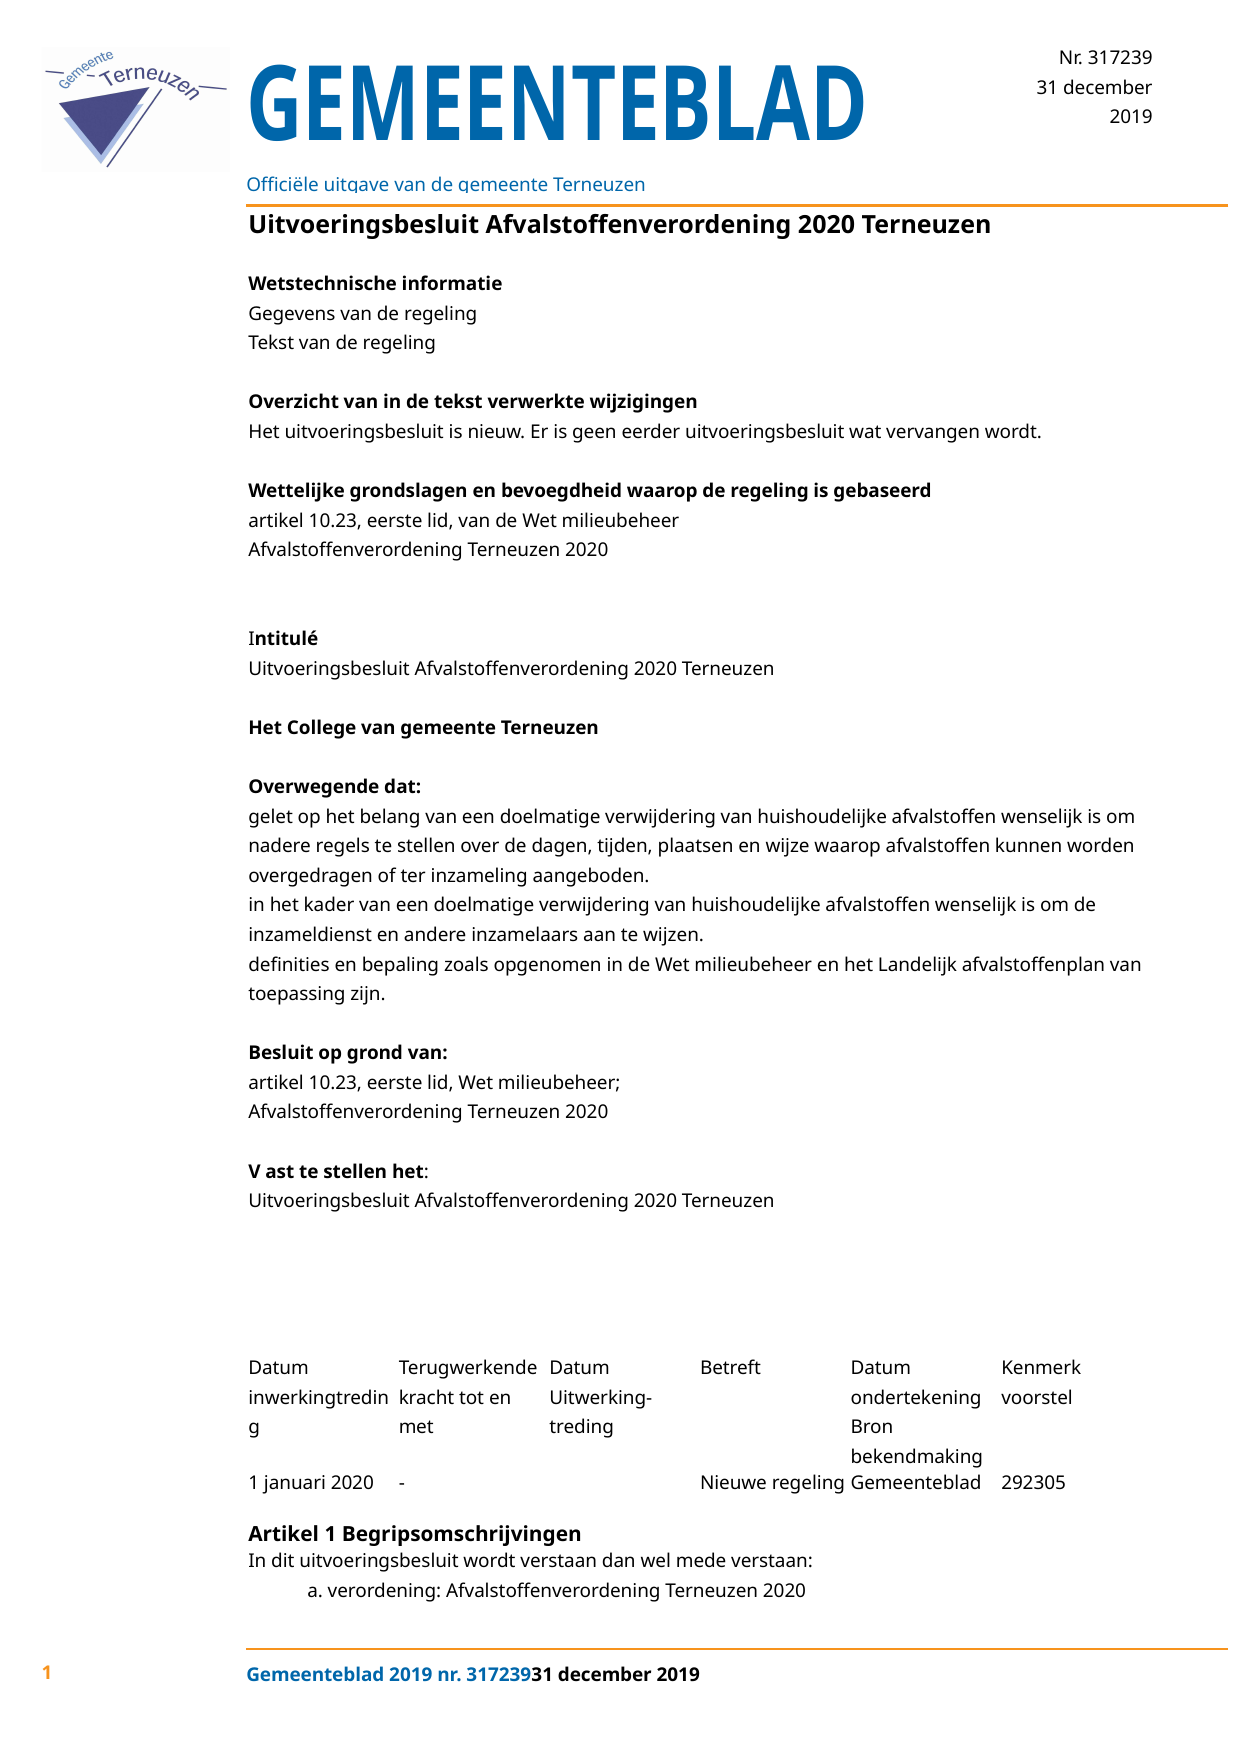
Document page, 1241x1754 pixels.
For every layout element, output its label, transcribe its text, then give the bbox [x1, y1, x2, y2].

text Wetstechnische informatie [248, 270, 1152, 296]
text Overwegende dat: [248, 773, 1152, 799]
table_cell 292305 [1001, 1469, 1152, 1495]
text Overzicht van in de tekst verwerkte wijzigingen [248, 389, 1152, 414]
text Het uitvoeringsbesluit is nieuw. Er is geen eerder uitvoeringsbesluit wat vervangen wordt. [248, 418, 1152, 444]
text artikel 10.23, eerste lid, van de Wet milieubeheer [248, 507, 1152, 533]
table_cell 1 januari 2020 [248, 1469, 398, 1495]
table_header [248, 1296, 501, 1351]
table_header Datum inwerkingtreding [248, 1355, 398, 1469]
table_header Betreft [700, 1355, 850, 1469]
text Uitvoeringsbesluit Afvalstoffenverordening 2020 Terneuzen [248, 1187, 1152, 1213]
text Intitulé [248, 625, 1152, 651]
table_cell [549, 1469, 700, 1495]
text Afvalstoffenverordening Terneuzen 2020 [248, 537, 1152, 562]
picture [41, 47, 231, 172]
text V ast te stellen het: [248, 1158, 1152, 1183]
text Uitvoeringsbesluit Afvalstoffenverordening 2020 Terneuzen [248, 655, 1152, 681]
text gelet op het belang van een doelmatige verwijdering van huishoudelijke afvalstoffen wenselijk is om nadere regels te stellen over de dagen, tijden, plaatsen en wijze waarop afvalstoffen kunnen worden overgedragen of ter inzameling aangeboden. [248, 803, 1152, 888]
text Afvalstoffenverordening Terneuzen 2020 [248, 1099, 1152, 1124]
table_header Kenmerk voorstel [1001, 1355, 1152, 1469]
table_header Terugwerkende kracht tot en met [399, 1355, 549, 1469]
table_cell Gemeenteblad [850, 1469, 1001, 1495]
table_header Datum Uitwerking-treding [549, 1355, 700, 1469]
table_header [501, 1296, 1152, 1351]
text Het College van gemeente Terneuzen [248, 714, 1152, 740]
text Besluit op grond van: [248, 1039, 1152, 1065]
text Artikel 1 Begripsomschrijvingen [248, 1519, 1152, 1547]
text Tekst van de regeling [248, 329, 1152, 355]
table_header Datum ondertekening Bron bekendmaking [850, 1355, 1001, 1469]
text definities en bepaling zoals opgenomen in de Wet milieubeheer en het Landelijk afvalstoffenplan van toepassing zijn. [248, 951, 1152, 1006]
text in het kader van een doelmatige verwijdering van huishoudelijke afvalstoffen wenselijk is om de inzameldienst en andere inzamelaars aan te wijzen. [248, 892, 1152, 947]
text Uitvoeringsbesluit Afvalstoffenverordening 2020 Terneuzen [248, 207, 1152, 241]
table_cell Nieuwe regeling [700, 1469, 850, 1495]
list a. verordening: Afvalstoffenverordening Terneuzen 2020 [248, 1577, 1152, 1603]
text Gegevens van de regeling [248, 300, 1152, 326]
text Wettelijke grondslagen en bevoegdheid waarop de regeling is gebaseerd [248, 477, 1152, 503]
text In dit uitvoeringsbesluit wordt verstaan dan wel mede verstaan: [248, 1547, 1152, 1573]
table_cell - [399, 1469, 549, 1495]
text artikel 10.23, eerste lid, Wet milieubeheer; [248, 1069, 1152, 1095]
